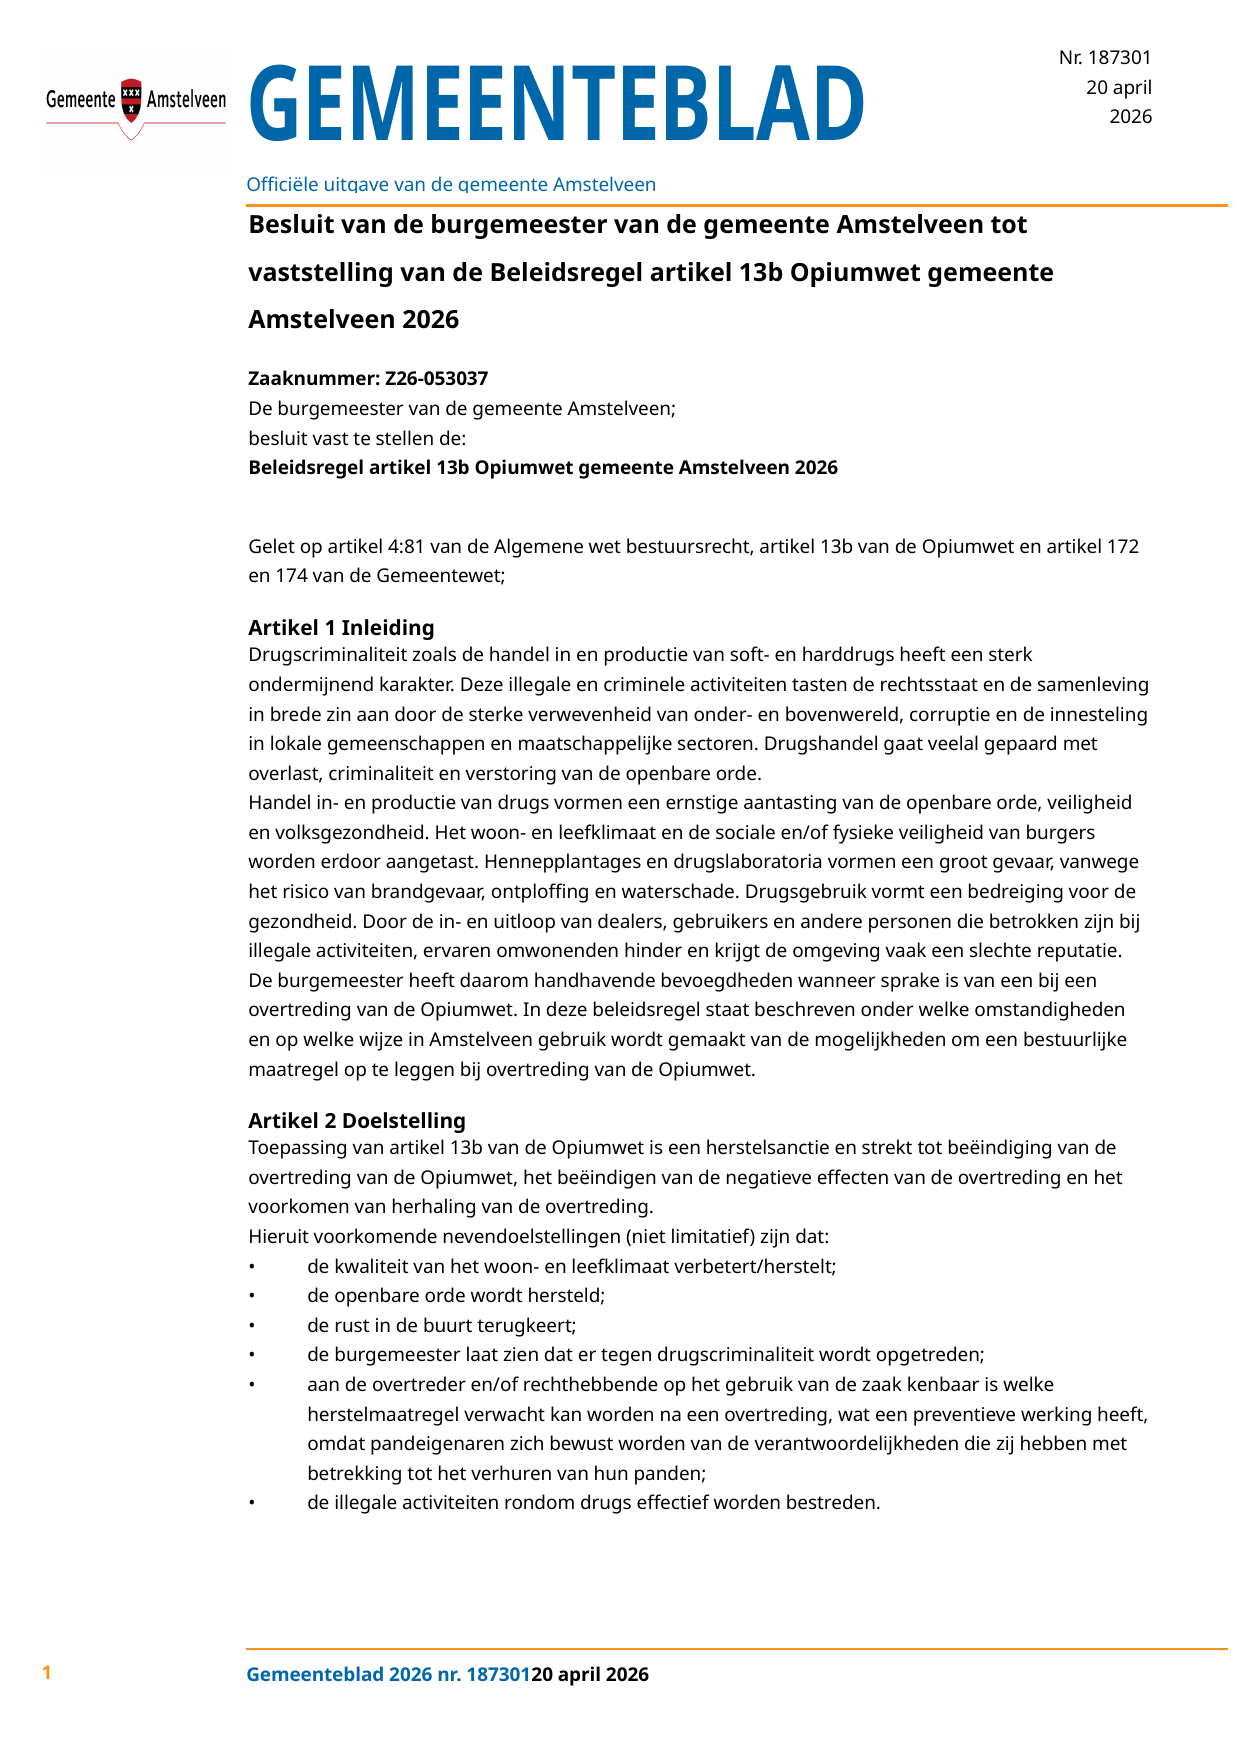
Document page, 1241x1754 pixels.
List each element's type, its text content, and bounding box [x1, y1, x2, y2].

text Besluit van de burgemeester van de gemeente Amstelveen tot vaststelling van de Beleidsregel artikel 13b Opiumwet gemeente Amstelveen 2026 [248, 207, 1152, 336]
text Beleidsregel artikel 13b Opiumwet gemeente Amstelveen 2026 [248, 454, 1152, 480]
list de rust in de buurt terugkeert; [248, 1312, 1152, 1338]
text De burgemeester van de gemeente Amstelveen; [248, 395, 1152, 421]
list de burgemeester laat zien dat er tegen drugscriminaliteit wordt opgetreden; [248, 1342, 1152, 1367]
text Gelet op artikel 4:81 van de Algemene wet bestuursrecht, artikel 13b van de Opiumwet en artikel 172 en 174 van de Gemeentewet; [248, 533, 1152, 588]
text Drugscriminaliteit zoals de handel in en productie van soft- en harddrugs heeft een sterk ondermijnend karakter. Deze illegale en criminele activiteiten tasten de rechtsstaat en de samenleving in brede zin aan door de sterke verwevenheid van onder- en bovenwereld, corruptie en de innesteling in lokale gemeenschappen en maatschappelijke sectoren. Drugshandel gaat veelal gepaard met overlast, criminaliteit en verstoring van de openbare orde. [248, 642, 1152, 786]
list de kwaliteit van het woon- en leefklimaat verbetert/herstelt; [248, 1253, 1152, 1279]
text Zaaknummer: Z26-053037 [248, 366, 1152, 391]
list aan de overtreder en/of rechthebbende op het gebruik van de zaak kenbaar is welke herstelmaatregel verwacht kan worden na een overtreding, wat een preventieve werking heeft, omdat pandeigenaren zich bewust worden van de verantwoordelijkheden die zij hebben met betrekking tot het verhuren van hun panden; [248, 1371, 1152, 1486]
text De burgemeester heeft daarom handhavende bevoegdheden wanneer sprake is van een bij een overtreding van de Opiumwet. In deze beleidsregel staat beschreven onder welke omstandigheden en op welke wijze in Amstelveen gebruik wordt gemaakt van de mogelijkheden om een bestuurlijke maatregel op te leggen bij overtreding van de Opiumwet. [248, 967, 1152, 1081]
text besluit vast te stellen de: [248, 425, 1152, 450]
list de openbare orde wordt hersteld; [248, 1282, 1152, 1308]
picture [41, 47, 231, 172]
text Toepassing van artikel 13b van de Opiumwet is een herstelsanctie en strekt tot beëindiging van de overtreding van de Opiumwet, het beëindigen van de negatieve effecten van de overtreding en het voorkomen van herhaling van de overtreding. [248, 1134, 1152, 1219]
list de illegale activiteiten rondom drugs effectief worden bestreden. [248, 1489, 1152, 1515]
text Hieruit voorkomende nevendoelstellingen (niet limitatief) zijn dat: [248, 1223, 1152, 1249]
text Handel in- en productie van drugs vormen een ernstige aantasting van de openbare orde, veiligheid en volksgezondheid. Het woon- en leefklimaat en de sociale en/of fysieke veiligheid van burgers worden erdoor aangetast. Hennepplantages en drugslaboratoria vormen een groot gevaar, vanwege het risico van brandgevaar, ontploffing en waterschade. Drugsgebruik vormt een bedreiging voor de gezondheid. Door de in- en uitloop van dealers, gebruikers en andere personen die betrokken zijn bij illegale activiteiten, ervaren omwonenden hinder en krijgt de omgeving vaak een slechte reputatie. [248, 789, 1152, 963]
text Artikel 2 Doelstelling [248, 1106, 1152, 1134]
text Artikel 1 Inleiding [248, 613, 1152, 642]
